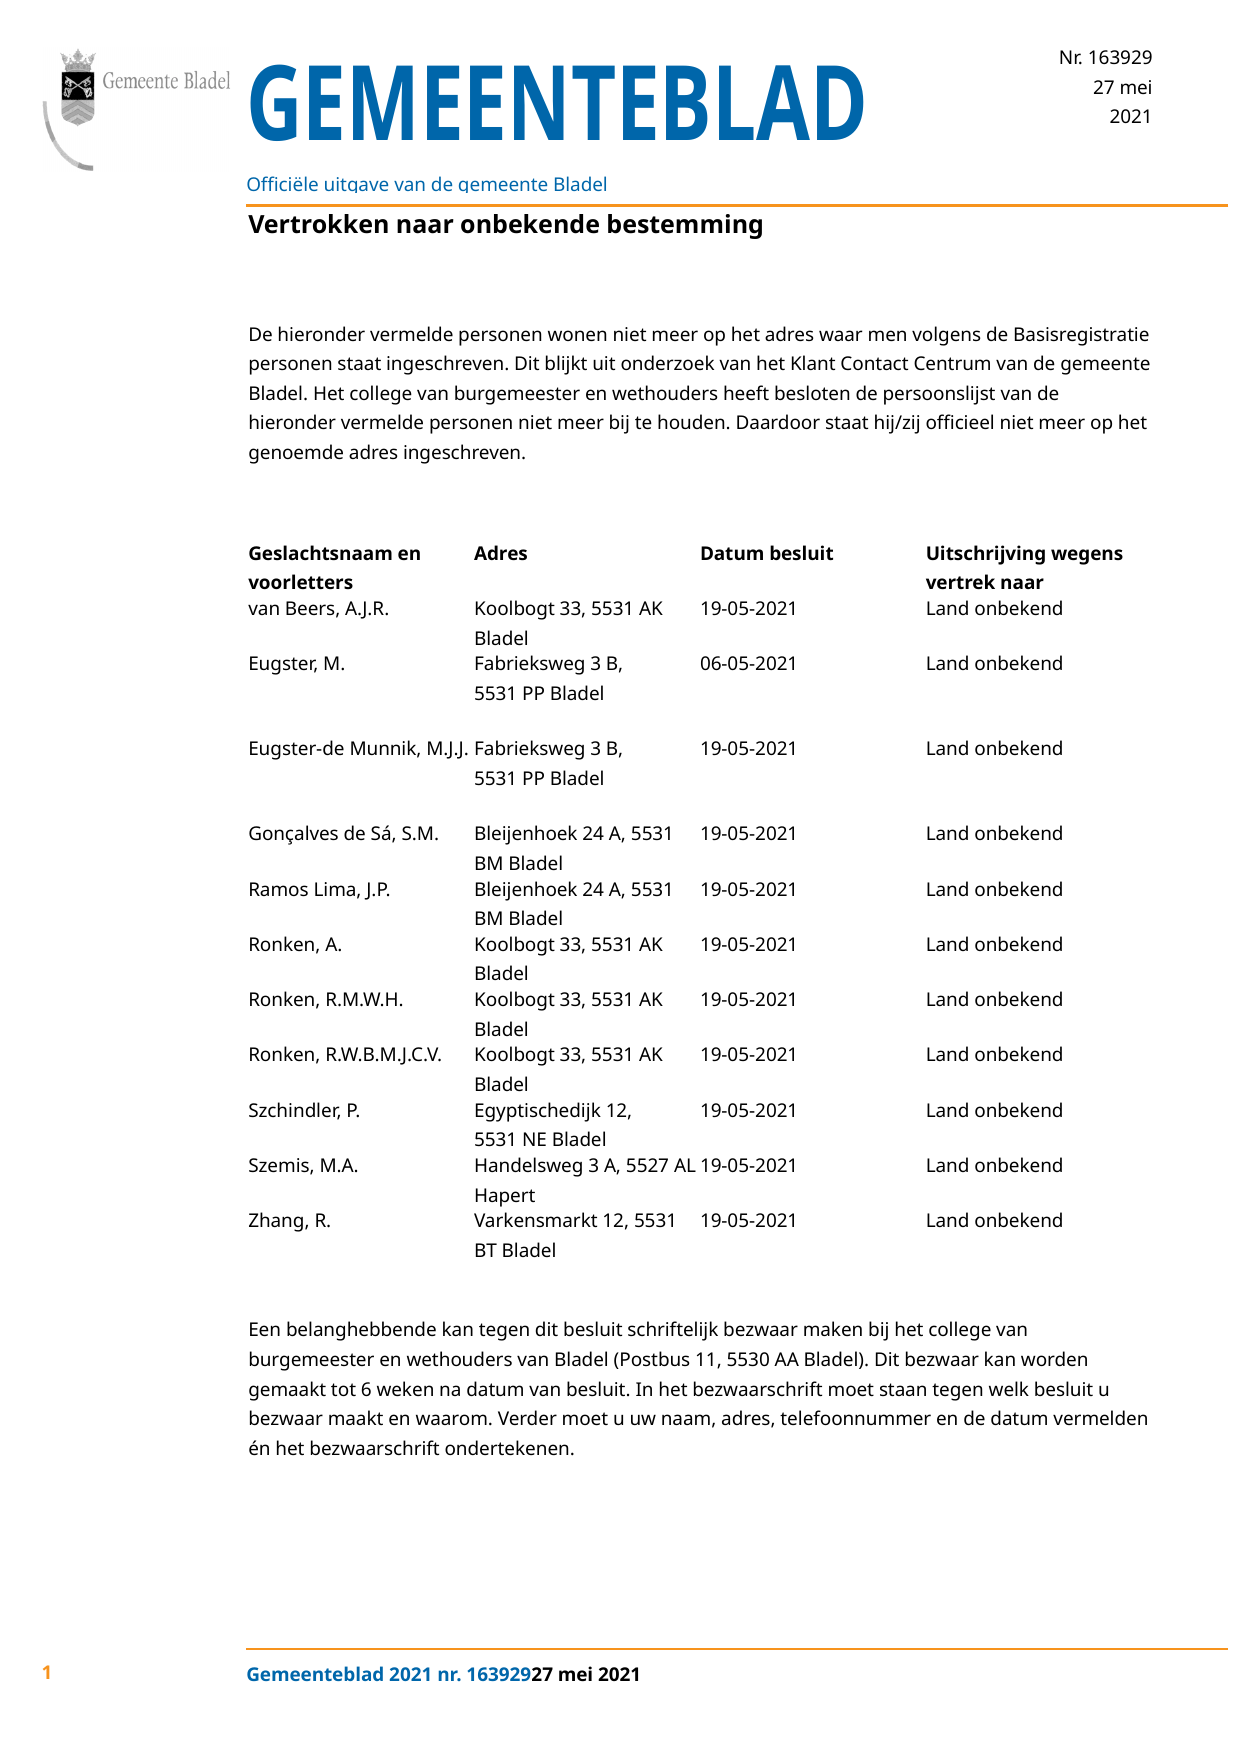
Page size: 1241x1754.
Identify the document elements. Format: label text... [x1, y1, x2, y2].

table_cell Land onbekend [926, 595, 1152, 651]
table_header Datum besluit [700, 540, 926, 595]
table_cell Egyptischedijk 12, 5531 NE Bladel [474, 1097, 700, 1152]
table_cell Eugster-de Munnik, M.J.J. [248, 736, 474, 820]
table_cell 19-05-2021 [700, 1208, 926, 1263]
table_cell Fabrieksweg 3 B, 5531 PP Bladel [474, 736, 700, 820]
table_cell Land onbekend [926, 986, 1152, 1042]
table_cell Gonçalves de Sá, S.M. [248, 820, 474, 876]
table_cell 19-05-2021 [700, 1042, 926, 1097]
table_cell Ronken, A. [248, 931, 474, 986]
table_cell 06-05-2021 [700, 651, 926, 736]
table_cell Land onbekend [926, 651, 1152, 736]
table_cell Land onbekend [926, 736, 1152, 820]
table_cell 19-05-2021 [700, 820, 926, 876]
table_header Adres [474, 540, 700, 595]
table_cell Szemis, M.A. [248, 1152, 474, 1208]
table_cell Bleijenhoek 24 A, 5531 BM Bladel [474, 876, 700, 931]
table_cell Szchindler, P. [248, 1097, 474, 1152]
table_cell Koolbogt 33, 5531 AK Bladel [474, 986, 700, 1042]
table_cell 19-05-2021 [700, 595, 926, 651]
table_cell Handelsweg 3 A, 5527 AL Hapert [474, 1152, 700, 1208]
table_cell Land onbekend [926, 1152, 1152, 1208]
table_cell 19-05-2021 [700, 736, 926, 820]
table_cell 19-05-2021 [700, 1097, 926, 1152]
table_cell Koolbogt 33, 5531 AK Bladel [474, 595, 700, 651]
table_cell Bleijenhoek 24 A, 5531 BM Bladel [474, 820, 700, 876]
table_cell 19-05-2021 [700, 931, 926, 986]
table_cell 19-05-2021 [700, 876, 926, 931]
text Vertrokken naar onbekende bestemming [248, 207, 1152, 241]
text Een belanghebbende kan tegen dit besluit schriftelijk bezwaar maken bij het college van burgemeester en wethouders van Bladel (Postbus 11, 5530 AA Bladel). Dit bezwaar kan worden gemaakt tot 6 weken na datum van besluit. In het bezwaarschrift moet staan tegen welk besluit u bezwaar maakt en waarom. Verder moet u uw naam, adres, telefoonnummer en de datum vermelden én het bezwaarschrift ondertekenen. [248, 1317, 1152, 1461]
table_cell 19-05-2021 [700, 986, 926, 1042]
table_cell Koolbogt 33, 5531 AK Bladel [474, 931, 700, 986]
table_cell Land onbekend [926, 1208, 1152, 1263]
table_cell Land onbekend [926, 931, 1152, 986]
table_header Geslachtsnaam en voorletters [248, 540, 474, 595]
table_cell Fabrieksweg 3 B, 5531 PP Bladel [474, 651, 700, 736]
table_cell Land onbekend [926, 820, 1152, 876]
table_header Uitschrijving wegens vertrek naar [926, 540, 1152, 595]
table_cell Varkensmarkt 12, 5531 BT Bladel [474, 1208, 700, 1263]
table_cell van Beers, A.J.R. [248, 595, 474, 651]
table_cell Eugster, M. [248, 651, 474, 736]
table_cell Land onbekend [926, 1097, 1152, 1152]
table_cell 19-05-2021 [700, 1152, 926, 1208]
table_cell Land onbekend [926, 1042, 1152, 1097]
table_cell Koolbogt 33, 5531 AK Bladel [474, 1042, 700, 1097]
table_cell Ronken, R.M.W.H. [248, 986, 474, 1042]
text De hieronder vermelde personen wonen niet meer op het adres waar men volgens de Basisregistratie personen staat ingeschreven. Dit blijkt uit onderzoek van het Klant Contact Centrum van de gemeente Bladel. Het college van burgemeester en wethouders heeft besloten de persoonslijst van de hieronder vermelde personen niet meer bij te houden. Daardoor staat hij/zij officieel niet meer op het genoemde adres ingeschreven. [248, 321, 1152, 465]
picture [41, 47, 231, 172]
table_cell Ronken, R.W.B.M.J.C.V. [248, 1042, 474, 1097]
table_cell Zhang, R. [248, 1208, 474, 1263]
table_cell Ramos Lima, J.P. [248, 876, 474, 931]
table_cell Land onbekend [926, 876, 1152, 931]
